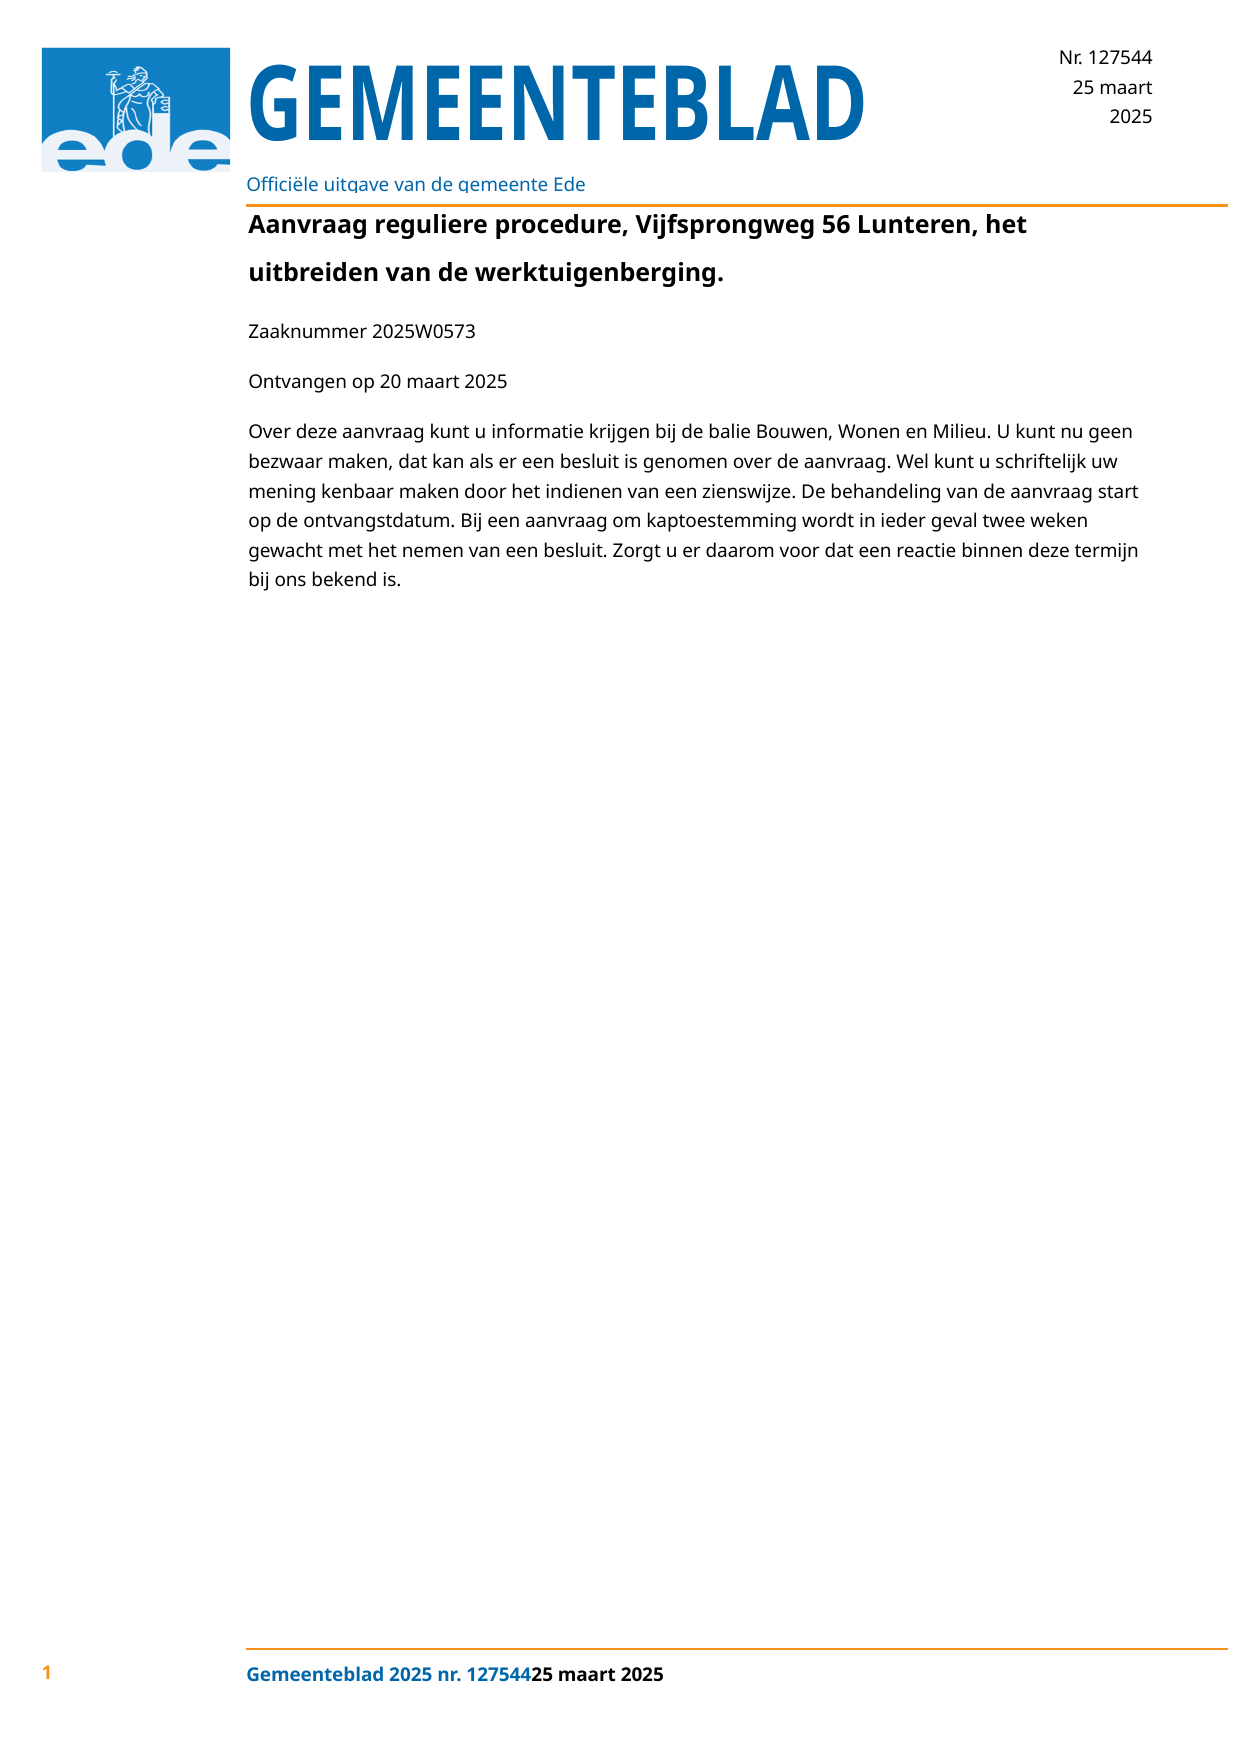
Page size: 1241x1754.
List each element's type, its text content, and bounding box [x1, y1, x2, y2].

text Ontvangen op 20 maart 2025 [248, 368, 1152, 394]
text Over deze aanvraag kunt u informatie krijgen bij de balie Bouwen, Wonen en Milieu. U kunt nu geen bezwaar maken, dat kan als er een besluit is genomen over de aanvraag. Wel kunt u schriftelijk uw mening kenbaar maken door het indienen van een zienswijze. De behandeling van de aanvraag start op de ontvangstdatum. Bij een aanvraag om kaptoestemming wordt in ieder geval twee weken gewacht met het nemen van een besluit. Zorgt u er daarom voor dat een reactie binnen deze termijn bij ons bekend is. [248, 419, 1152, 592]
picture [41, 47, 231, 172]
text Aanvraag reguliere procedure, Vijfsprongweg 56 Lunteren, het uitbreiden van de werktuigenberging. [248, 207, 1152, 288]
text Zaaknummer 2025W0573 [248, 318, 1152, 344]
